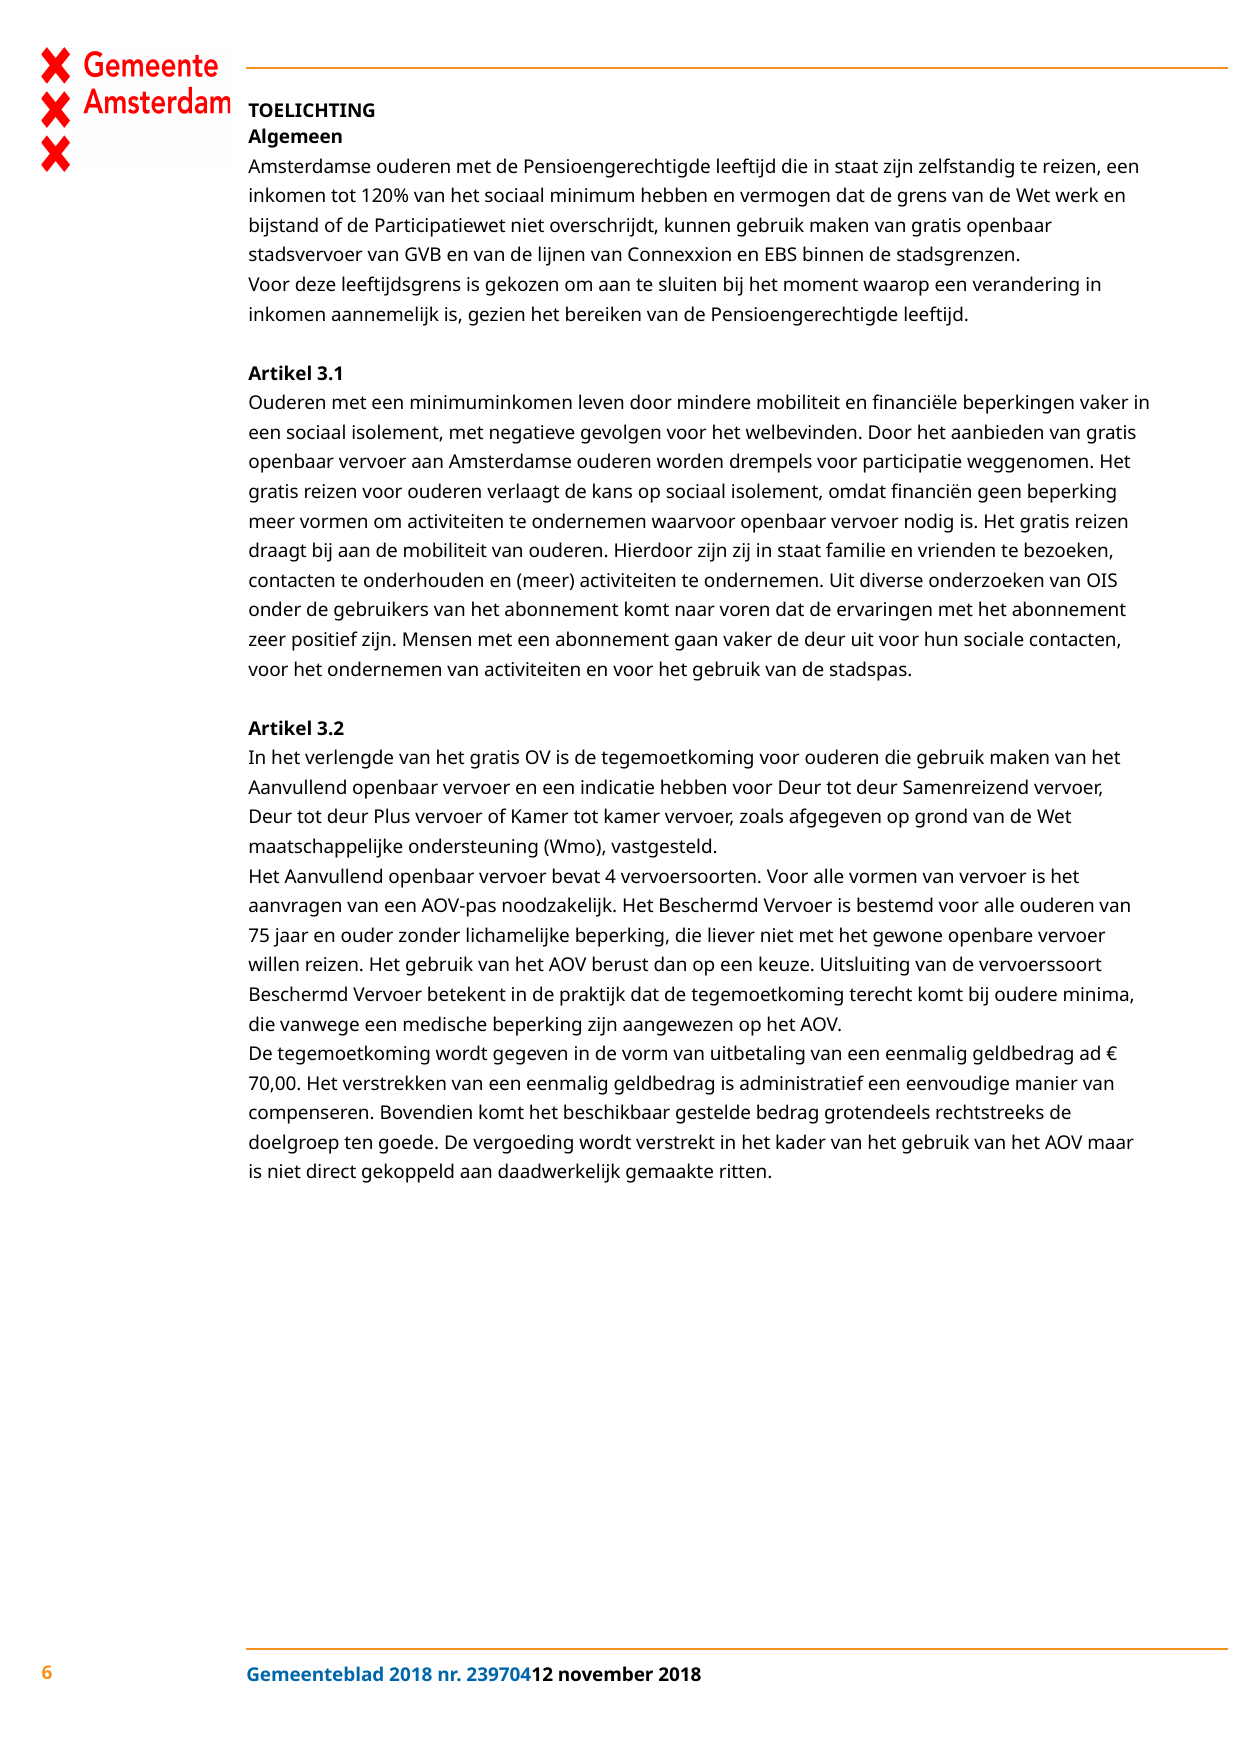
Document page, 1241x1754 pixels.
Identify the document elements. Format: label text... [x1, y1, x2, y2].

picture [41, 47, 231, 172]
text In het verlengde van het gratis OV is de tegemoetkoming voor ouderen die gebruik maken van het Aanvullend openbaar vervoer en een indicatie hebben voor Deur tot deur Samenreizend vervoer, Deur tot deur Plus vervoer of Kamer tot kamer vervoer, zoals afgegeven op grond van de Wet maatschappelijke ondersteuning (Wmo), vastgesteld. [248, 744, 1152, 859]
text Voor deze leeftijdsgrens is gekozen om aan te sluiten bij het moment waarop een verandering in inkomen aannemelijk is, gezien het bereiken van de Pensioengerechtigde leeftijd. [248, 271, 1152, 327]
text Artikel 3.1 [248, 360, 1152, 386]
text TOELICHTING [248, 95, 1152, 123]
text Amsterdamse ouderen met de Pensioengerechtigde leeftijd die in staat zijn zelfstandig te reizen, een inkomen tot 120% van het sociaal minimum hebben en vermogen dat de grens van de Wet werk en bijstand of de Participatiewet niet overschrijdt, kunnen gebruik maken van gratis openbaar stadsvervoer van GVB en van de lijnen van Connexxion en EBS binnen de stadsgrenzen. [248, 153, 1152, 267]
text Algemeen [248, 123, 1152, 149]
text De tegemoetkoming wordt gegeven in de vorm van uitbetaling van een eenmalig geldbedrag ad € 70,00. Het verstrekken van een eenmalig geldbedrag is administratief een eenvoudige manier van compenseren. Bovendien komt het beschikbaar gestelde bedrag grotendeels rechtstreeks de doelgroep ten goede. De vergoeding wordt verstrekt in het kader van het gebruik van het AOV maar is niet direct gekoppeld aan daadwerkelijk gemaakte ritten. [248, 1040, 1152, 1184]
text Ouderen met een minimuminkomen leven door mindere mobiliteit en financiële beperkingen vaker in een sociaal isolement, met negatieve gevolgen voor het welbevinden. Door het aanbieden van gratis openbaar vervoer aan Amsterdamse ouderen worden drempels voor participatie weggenomen. Het gratis reizen voor ouderen verlaagt de kans op sociaal isolement, omdat financiën geen beperking meer vormen om activiteiten te ondernemen waarvoor openbaar vervoer nodig is. Het gratis reizen draagt bij aan de mobiliteit van ouderen. Hierdoor zijn zij in staat familie en vrienden te bezoeken, contacten te onderhouden en (meer) activiteiten te ondernemen. Uit diverse onderzoeken van OIS onder de gebruikers van het abonnement komt naar voren dat de ervaringen met het abonnement zeer positief zijn. Mensen met een abonnement gaan vaker de deur uit voor hun sociale contacten, voor het ondernemen van activiteiten en voor het gebruik van de stadspas. [248, 389, 1152, 682]
text Het Aanvullend openbaar vervoer bevat 4 vervoersoorten. Voor alle vormen van vervoer is het aanvragen van een AOV-pas noodzakelijk. Het Beschermd Vervoer is bestemd voor alle ouderen van 75 jaar en ouder zonder lichamelijke beperking, die liever niet met het gewone openbare vervoer willen reizen. Het gebruik van het AOV berust dan op een keuze. Uitsluiting van de vervoerssoort Beschermd Vervoer betekent in de praktijk dat de tegemoetkoming terecht komt bij oudere minima, die vanwege een medische beperking zijn aangewezen op het AOV. [248, 863, 1152, 1037]
text Artikel 3.2 [248, 715, 1152, 741]
